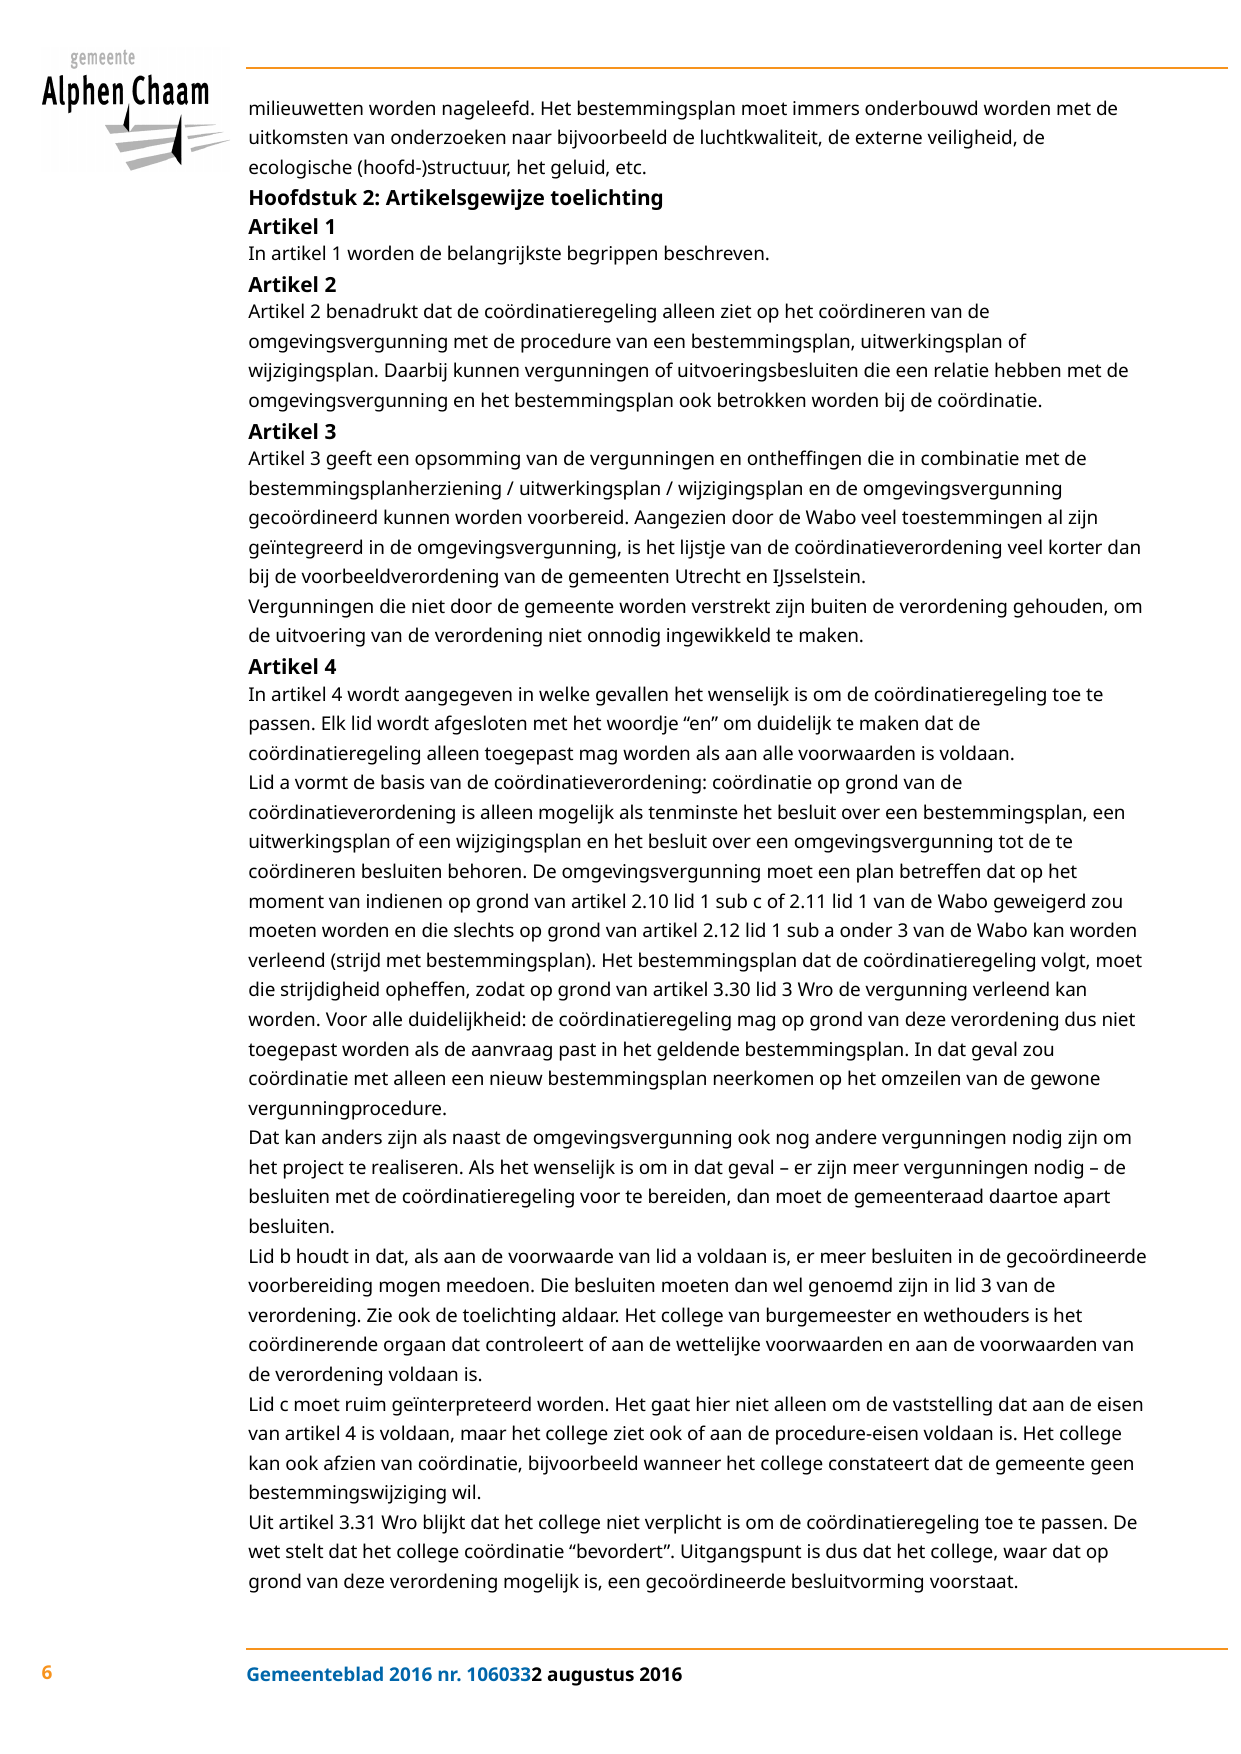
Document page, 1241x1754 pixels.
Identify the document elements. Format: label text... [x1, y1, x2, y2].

text Artikel 2 [248, 270, 1152, 298]
picture [41, 47, 231, 172]
text Artikel 1 [248, 212, 1152, 240]
text milieuwetten worden nageleefd. Het bestemmingsplan moet immers onderbouwd worden met de uitkomsten van onderzoeken naar bijvoorbeeld de luchtkwaliteit, de externe veiligheid, de ecologische (hoofd-)structuur, het geluid, etc. [248, 95, 1152, 180]
text Artikel 3 [248, 417, 1152, 445]
text Lid c moet ruim geïnterpreteerd worden. Het gaat hier niet alleen om de vaststelling dat aan de eisen van artikel 4 is voldaan, maar het college ziet ook of aan de procedure-eisen voldaan is. Het college kan ook afzien van coördinatie, bijvoorbeeld wanneer het college constateert dat de gemeente geen bestemmingswijziging wil. [248, 1391, 1152, 1505]
text Vergunningen die niet door de gemeente worden verstrekt zijn buiten de verordening gehouden, om de uitvoering van de verordening niet onnodig ingewikkeld te maken. [248, 593, 1152, 648]
text Dat kan anders zijn als naast de omgevingsvergunning ook nog andere vergunningen nodig zijn om het project te realiseren. Als het wenselijk is om in dat geval – er zijn meer vergunningen nodig – de besluiten met de coördinatieregeling voor te bereiden, dan moet de gemeenteraad daartoe apart besluiten. [248, 1124, 1152, 1239]
text Lid a vormt de basis van de coördinatieverordening: coördinatie op grond van de coördinatieverordening is alleen mogelijk als tenminste het besluit over een bestemmingsplan, een uitwerkingsplan of een wijzigingsplan en het besluit over een omgevingsvergunning tot de te coördineren besluiten behoren. De omgevingsvergunning moet een plan betreffen dat op het moment van indienen op grond van artikel 2.10 lid 1 sub c of 2.11 lid 1 van de Wabo geweigerd zou moeten worden en die slechts op grond van artikel 2.12 lid 1 sub a onder 3 van de Wabo kan worden verleend (strijd met bestemmingsplan). Het bestemmingsplan dat de coördinatieregeling volgt, moet die strijdigheid opheffen, zodat op grond van artikel 3.30 lid 3 Wro de vergunning verleend kan worden. Voor alle duidelijkheid: de coördinatieregeling mag op grond van deze verordening dus niet toegepast worden als de aanvraag past in het geldende bestemmingsplan. In dat geval zou coördinatie met alleen een nieuw bestemmingsplan neerkomen op het omzeilen van de gewone vergunningprocedure. [248, 769, 1152, 1121]
text Uit artikel 3.31 Wro blijkt dat het college niet verplicht is om de coördinatieregeling toe te passen. De wet stelt dat het college coördinatie “bevordert”. Uitgangspunt is dus dat het college, waar dat op grond van deze verordening mogelijk is, een gecoördineerde besluitvorming voorstaat. [248, 1509, 1152, 1594]
text In artikel 1 worden de belangrijkste begrippen beschreven. [248, 240, 1152, 266]
text Artikel 4 [248, 652, 1152, 681]
text Artikel 2 benadrukt dat de coördinatieregeling alleen ziet op het coördineren van de omgevingsvergunning met de procedure van een bestemmingsplan, uitwerkingsplan of wijzigingsplan. Daarbij kunnen vergunningen of uitvoeringsbesluiten die een relatie hebben met de omgevingsvergunning en het bestemmingsplan ook betrokken worden bij de coördinatie. [248, 298, 1152, 413]
text Artikel 3 geeft een opsomming van de vergunningen en ontheffingen die in combinatie met de bestemmingsplanherziening / uitwerkingsplan / wijzigingsplan en de omgevingsvergunning gecoördineerd kunnen worden voorbereid. Aangezien door de Wabo veel toestemmingen al zijn geïntegreerd in de omgevingsvergunning, is het lijstje van de coördinatieverordening veel korter dan bij de voorbeeldverordening van de gemeenten Utrecht en IJsselstein. [248, 445, 1152, 589]
text Hoofdstuk 2: Artikelsgewijze toelichting [248, 183, 1152, 212]
text In artikel 4 wordt aangegeven in welke gevallen het wenselijk is om de coördinatieregeling toe te passen. Elk lid wordt afgesloten met het woordje “en” om duidelijk te maken dat de coördinatieregeling alleen toegepast mag worden als aan alle voorwaarden is voldaan. [248, 681, 1152, 766]
text Lid b houdt in dat, als aan de voorwaarde van lid a voldaan is, er meer besluiten in de gecoördineerde voorbereiding mogen meedoen. Die besluiten moeten dan wel genoemd zijn in lid 3 van de verordening. Zie ook de toelichting aldaar. Het college van burgemeester en wethouders is het coördinerende orgaan dat controleert of aan de wettelijke voorwaarden en aan de voorwaarden van de verordening voldaan is. [248, 1243, 1152, 1387]
